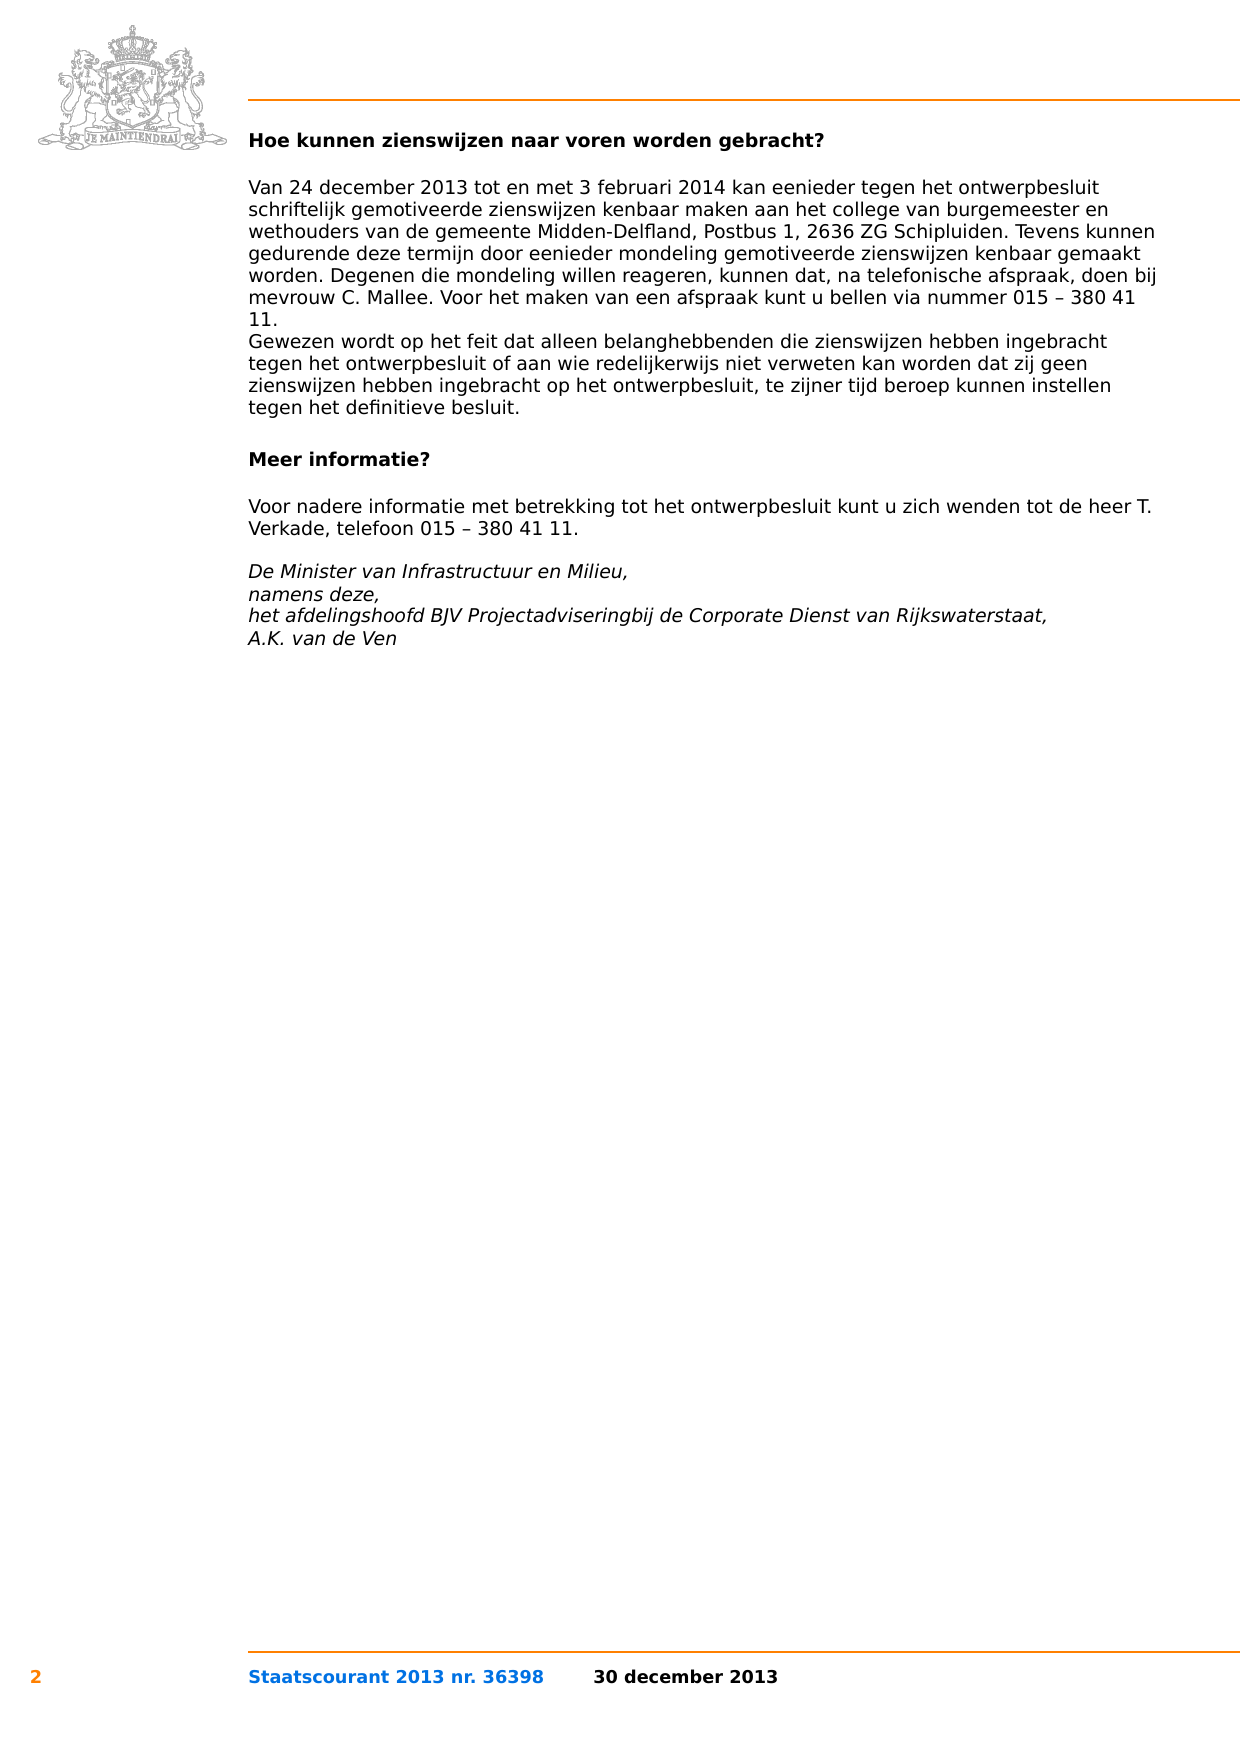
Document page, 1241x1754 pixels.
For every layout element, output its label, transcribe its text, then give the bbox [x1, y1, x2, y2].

text Van 24 december 2013 tot en met 3 februari 2014 kan eenieder tegen het ontwerpbesluit schriftelijk gemotiveerde zienswijzen kenbaar maken aan het college van burgemeester en wethouders van de gemeente Midden-Delfland, Postbus 1, 2636 ZG Schipluiden. Tevens kunnen gedurende deze termijn door eenieder mondeling gemotiveerde zienswijzen kenbaar gemaakt worden. Degenen die mondeling willen reageren, kunnen dat, na telefonische afspraak, doen bij mevrouw C. Mallee. Voor het maken van een afspraak kunt u bellen via nummer 015 – 380 41 11. [248, 177, 1163, 331]
picture [38, 25, 227, 150]
subtitle Meer informatie? [248, 449, 1163, 471]
subtitle Hoe kunnen zienswijzen naar voren worden gebracht? [248, 130, 1163, 152]
text De Minister van Infrastructuur en Milieu, namens deze, het afdelingshoofd BJV Projectadviseringbij de Corporate Dienst van Rijkswaterstaat, A.K. van de Ven [248, 561, 1163, 649]
text Voor nadere informatie met betrekking tot het ontwerpbesluit kunt u zich wenden tot de heer T. Verkade, telefoon 015 – 380 41 11. [248, 496, 1163, 539]
text Gewezen wordt op het feit dat alleen belanghebbenden die zienswijzen hebben ingebracht tegen het ontwerpbesluit of aan wie redelijkerwijs niet verweten kan worden dat zij geen zienswijzen hebben ingebracht op het ontwerpbesluit, te zijner tijd beroep kunnen instellen tegen het definitieve besluit. [248, 331, 1163, 419]
